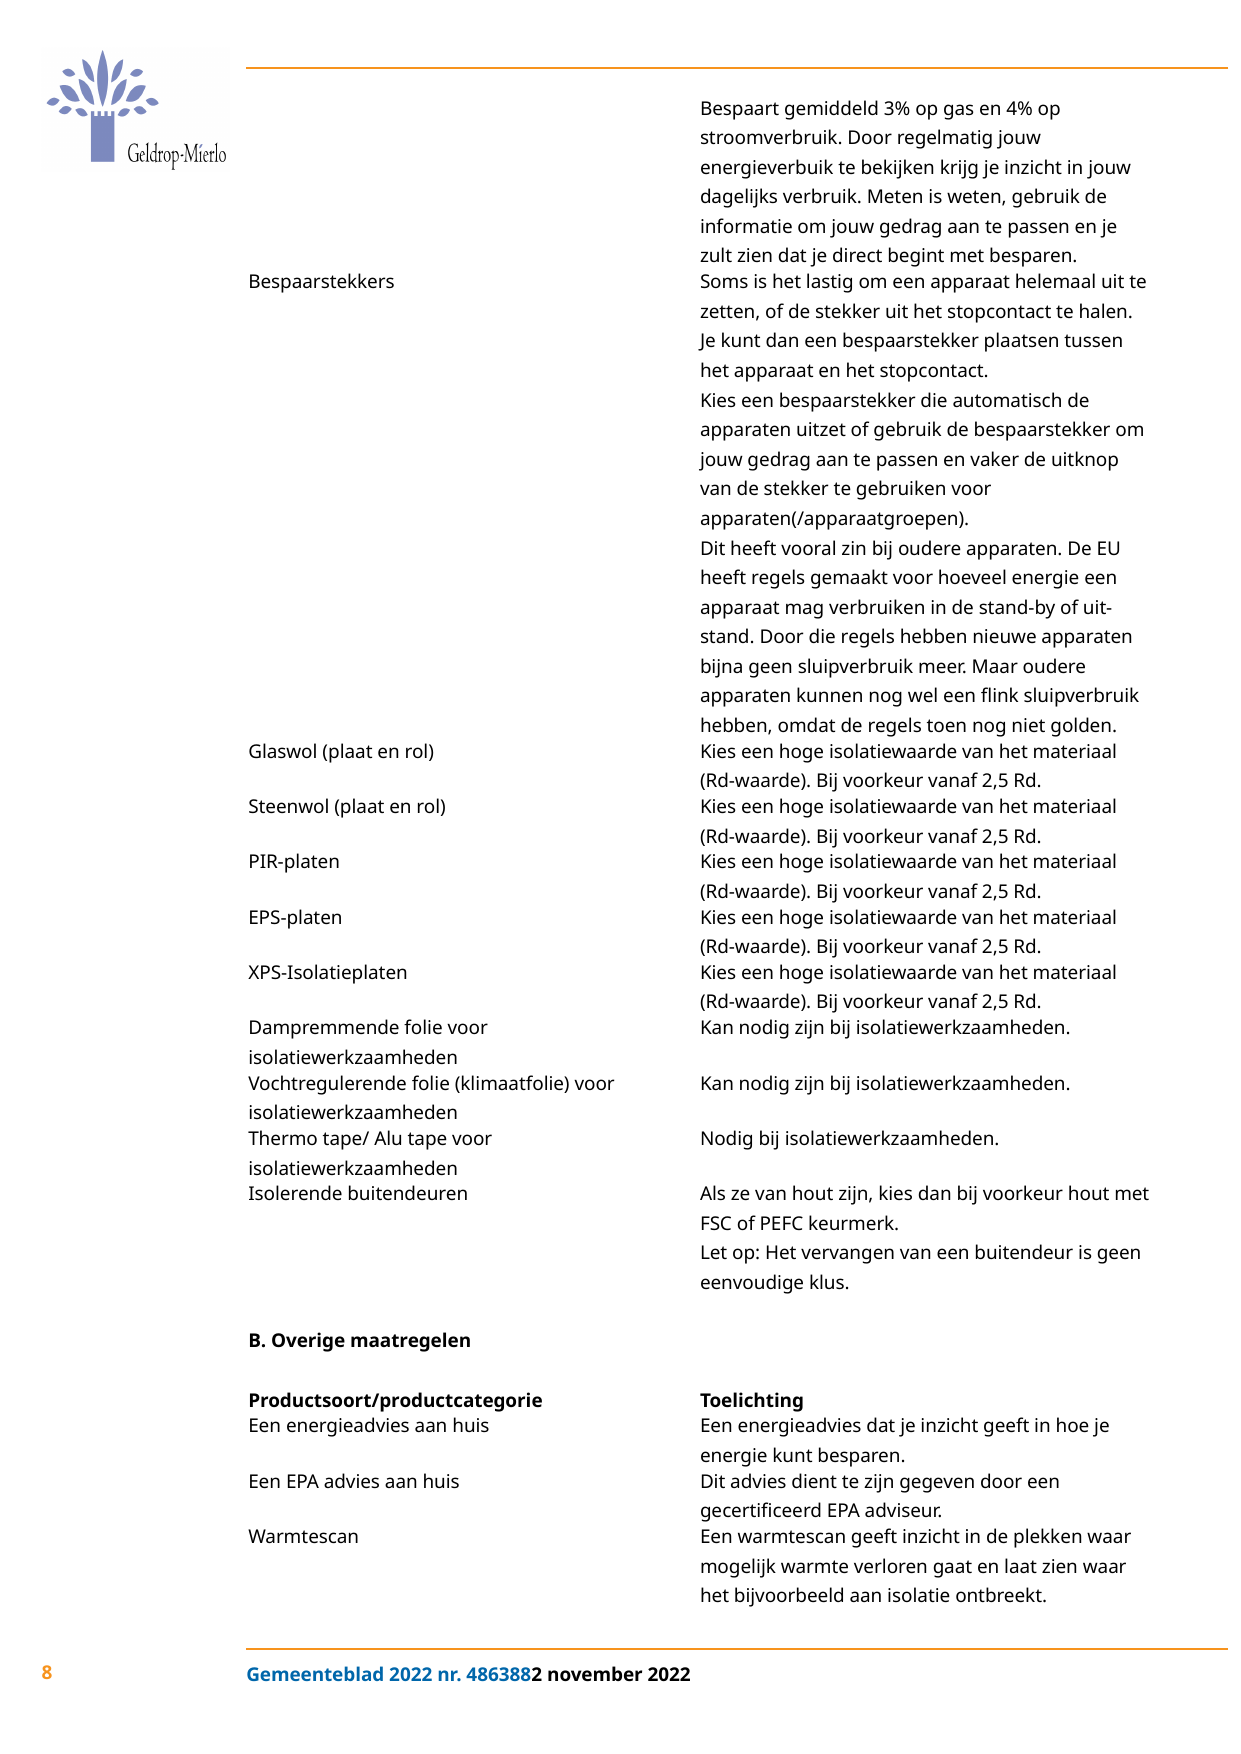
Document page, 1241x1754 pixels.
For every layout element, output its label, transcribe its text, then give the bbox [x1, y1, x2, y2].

table_cell Kan nodig zijn bij isolatiewerkzaamheden. [700, 1070, 1152, 1125]
table_cell Kan nodig zijn bij isolatiewerkzaamheden. [700, 1015, 1152, 1070]
text B. Overige maatregelen [248, 1328, 1152, 1353]
table_cell Een energieadvies aan huis [248, 1413, 700, 1468]
table_cell Kies een hoge isolatiewaarde van het materiaal (Rd-waarde). Bij voorkeur vanaf 2,5 Rd. [700, 904, 1152, 959]
table_cell Isolerende buitendeuren [248, 1180, 700, 1295]
table_cell Kies een hoge isolatiewaarde van het materiaal (Rd-waarde). Bij voorkeur vanaf 2,5 Rd. [700, 793, 1152, 848]
table_cell Een energieadvies dat je inzicht geeft in hoe je energie kunt besparen. [700, 1413, 1152, 1468]
picture [41, 47, 231, 172]
table_cell Een EPA advies aan huis [248, 1468, 700, 1523]
table_cell Glaswol (plaat en rol) [248, 738, 700, 793]
table_cell [248, 95, 700, 268]
table_header Toelichting [700, 1387, 1152, 1413]
table_cell Soms is het lastig om een apparaat helemaal uit te zetten, of de stekker uit het stopcontact te halen. Je kunt dan een bespaarstekker plaatsen tussen het apparaat en het stopcontact. Kies een bespaarstekker die automatisch de apparaten uitzet of gebruik de bespaarstekker om jouw gedrag aan te passen en vaker de uitknop van de stekker te gebruiken voor apparaten(/apparaatgroepen). Dit heeft vooral zin bij oudere apparaten. De EU heeft regels gemaakt voor hoeveel energie een apparaat mag verbruiken in de stand-by of uit-stand. Door die regels hebben nieuwe apparaten bijna geen sluipverbruik meer. Maar oudere apparaten kunnen nog wel een flink sluipverbruik hebben, omdat de regels toen nog niet golden. [700, 269, 1152, 738]
table_cell PIR-platen [248, 849, 700, 904]
table_header Productsoort/productcategorie [248, 1387, 700, 1413]
table_cell Kies een hoge isolatiewaarde van het materiaal (Rd-waarde). Bij voorkeur vanaf 2,5 Rd. [700, 849, 1152, 904]
table_cell Als ze van hout zijn, kies dan bij voorkeur hout met FSC of PEFC keurmerk. Let op: Het vervangen van een buitendeur is geen eenvoudige klus. [700, 1180, 1152, 1295]
table_cell Steenwol (plaat en rol) [248, 793, 700, 848]
table_cell Kies een hoge isolatiewaarde van het materiaal (Rd-waarde). Bij voorkeur vanaf 2,5 Rd. [700, 738, 1152, 793]
table_cell Bespaart gemiddeld 3% op gas en 4% op stroomverbruik. Door regelmatig jouw energieverbuik te bekijken krijg je inzicht in jouw dagelijks verbruik. Meten is weten, gebruik de informatie om jouw gedrag aan te passen en je zult zien dat je direct begint met besparen. [700, 95, 1152, 268]
table_cell XPS-Isolatieplaten [248, 959, 700, 1014]
table_cell Kies een hoge isolatiewaarde van het materiaal (Rd-waarde). Bij voorkeur vanaf 2,5 Rd. [700, 959, 1152, 1014]
table_cell Thermo tape/ Alu tape voor isolatiewerkzaamheden [248, 1125, 700, 1180]
table_cell Bespaarstekkers [248, 269, 700, 738]
table_cell Dit advies dient te zijn gegeven door een gecertificeerd EPA adviseur. [700, 1468, 1152, 1523]
table_cell Dampremmende folie voor isolatiewerkzaamheden [248, 1015, 700, 1070]
table_cell Vochtregulerende folie (klimaatfolie) voor isolatiewerkzaamheden [248, 1070, 700, 1125]
table_cell Een warmtescan geeft inzicht in de plekken waar mogelijk warmte verloren gaat en laat zien waar het bijvoorbeeld aan isolatie ontbreekt. [700, 1523, 1152, 1608]
table_cell Warmtescan [248, 1523, 700, 1608]
table_cell Nodig bij isolatiewerkzaamheden. [700, 1125, 1152, 1180]
table_cell EPS-platen [248, 904, 700, 959]
